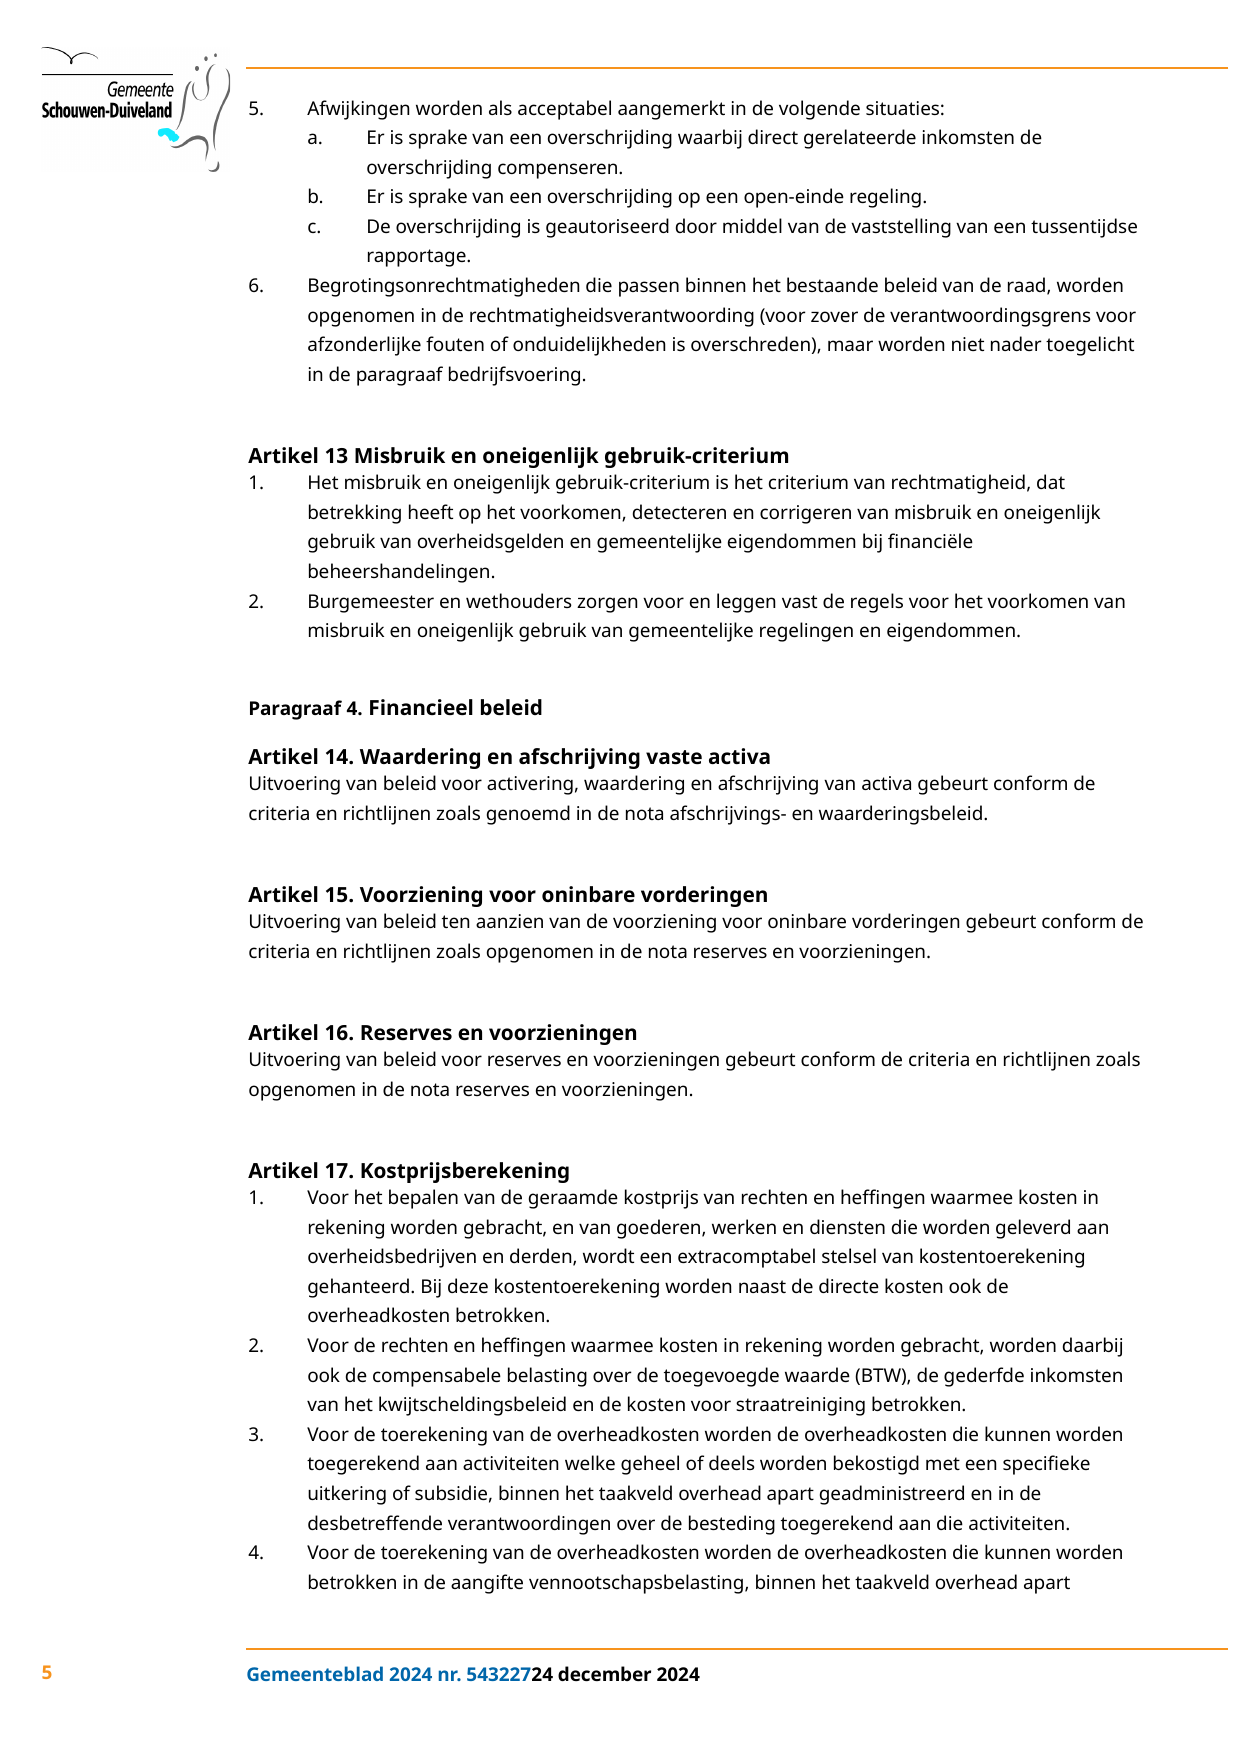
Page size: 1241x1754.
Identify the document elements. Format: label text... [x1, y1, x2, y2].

text Artikel 16. Reserves en voorzieningen [248, 1018, 1152, 1046]
list Voor de toerekening van de overheadkosten worden de overheadkosten die kunnen worden betrokken in de aangifte vennootschapsbelasting, binnen het taakveld overhead apart [248, 1539, 1152, 1595]
list Er is sprake van een overschrijding waarbij direct gerelateerde inkomsten de overschrijding compenseren. [307, 124, 1152, 180]
picture [41, 47, 231, 172]
list Er is sprake van een overschrijding op een open-einde regeling. [307, 183, 1152, 209]
text Artikel 15. Voorziening voor oninbare vorderingen [248, 880, 1152, 908]
text Artikel 17. Kostprijsberekening [248, 1156, 1152, 1184]
list Voor de rechten en heffingen waarmee kosten in rekening worden gebracht, worden daarbij ook de compensabele belasting over de toegevoegde waarde (BTW), de gederfde inkomsten van het kwijtscheldingsbeleid en de kosten voor straatreiniging betrokken. [248, 1332, 1152, 1417]
text Uitvoering van beleid voor reserves en voorzieningen gebeurt conform de criteria en richtlijnen zoals opgenomen in de nota reserves en voorzieningen. [248, 1046, 1152, 1102]
list Afwijkingen worden als acceptabel aangemerkt in de volgende situaties: [248, 95, 1152, 121]
text Paragraaf 4. Financieel beleid [248, 693, 1152, 721]
list Voor de toerekening van de overheadkosten worden de overheadkosten die kunnen worden toegerekend aan activiteiten welke geheel of deels worden bekostigd met een specifieke uitkering of subsidie, binnen het taakveld overhead apart geadministreerd en in de desbetreffende verantwoordingen over de besteding toegerekend aan die activiteiten. [248, 1421, 1152, 1536]
text Uitvoering van beleid ten aanzien van de voorziening voor oninbare vorderingen gebeurt conform de criteria en richtlijnen zoals opgenomen in de nota reserves en voorzieningen. [248, 908, 1152, 964]
list Het misbruik en oneigenlijk gebruik-criterium is het criterium van rechtmatigheid, dat betrekking heeft op het voorkomen, detecteren en corrigeren van misbruik en oneigenlijk gebruik van overheidsgelden en gemeentelijke eigendommen bij financiële beheershandelingen. [248, 469, 1152, 584]
list De overschrijding is geautoriseerd door middel van de vaststelling van een tussentijdse rapportage. [307, 213, 1152, 268]
text Artikel 14. Waardering en afschrijving vaste activa [248, 742, 1152, 770]
text Uitvoering van beleid voor activering, waardering en afschrijving van activa gebeurt conform de criteria en richtlijnen zoals genoemd in de nota afschrijvings- en waarderingsbeleid. [248, 770, 1152, 826]
list Begrotingsonrechtmatigheden die passen binnen het bestaande beleid van de raad, worden opgenomen in de rechtmatigheidsverantwoording (voor zover de verantwoordingsgrens voor afzonderlijke fouten of onduidelijkheden is overschreden), maar worden niet nader toegelicht in de paragraaf bedrijfsvoering. [248, 272, 1152, 387]
text Artikel 13 Misbruik en oneigenlijk gebruik-criterium [248, 441, 1152, 469]
list Burgemeester en wethouders zorgen voor en leggen vast de regels voor het voorkomen van misbruik en oneigenlijk gebruik van gemeentelijke regelingen en eigendommen. [248, 588, 1152, 643]
list Voor het bepalen van de geraamde kostprijs van rechten en heffingen waarmee kosten in rekening worden gebracht, en van goederen, werken en diensten die worden geleverd aan overheidsbedrijven en derden, wordt een extracomptabel stelsel van kostentoerekening gehanteerd. Bij deze kostentoerekening worden naast de directe kosten ook de overheadkosten betrokken. [248, 1184, 1152, 1328]
